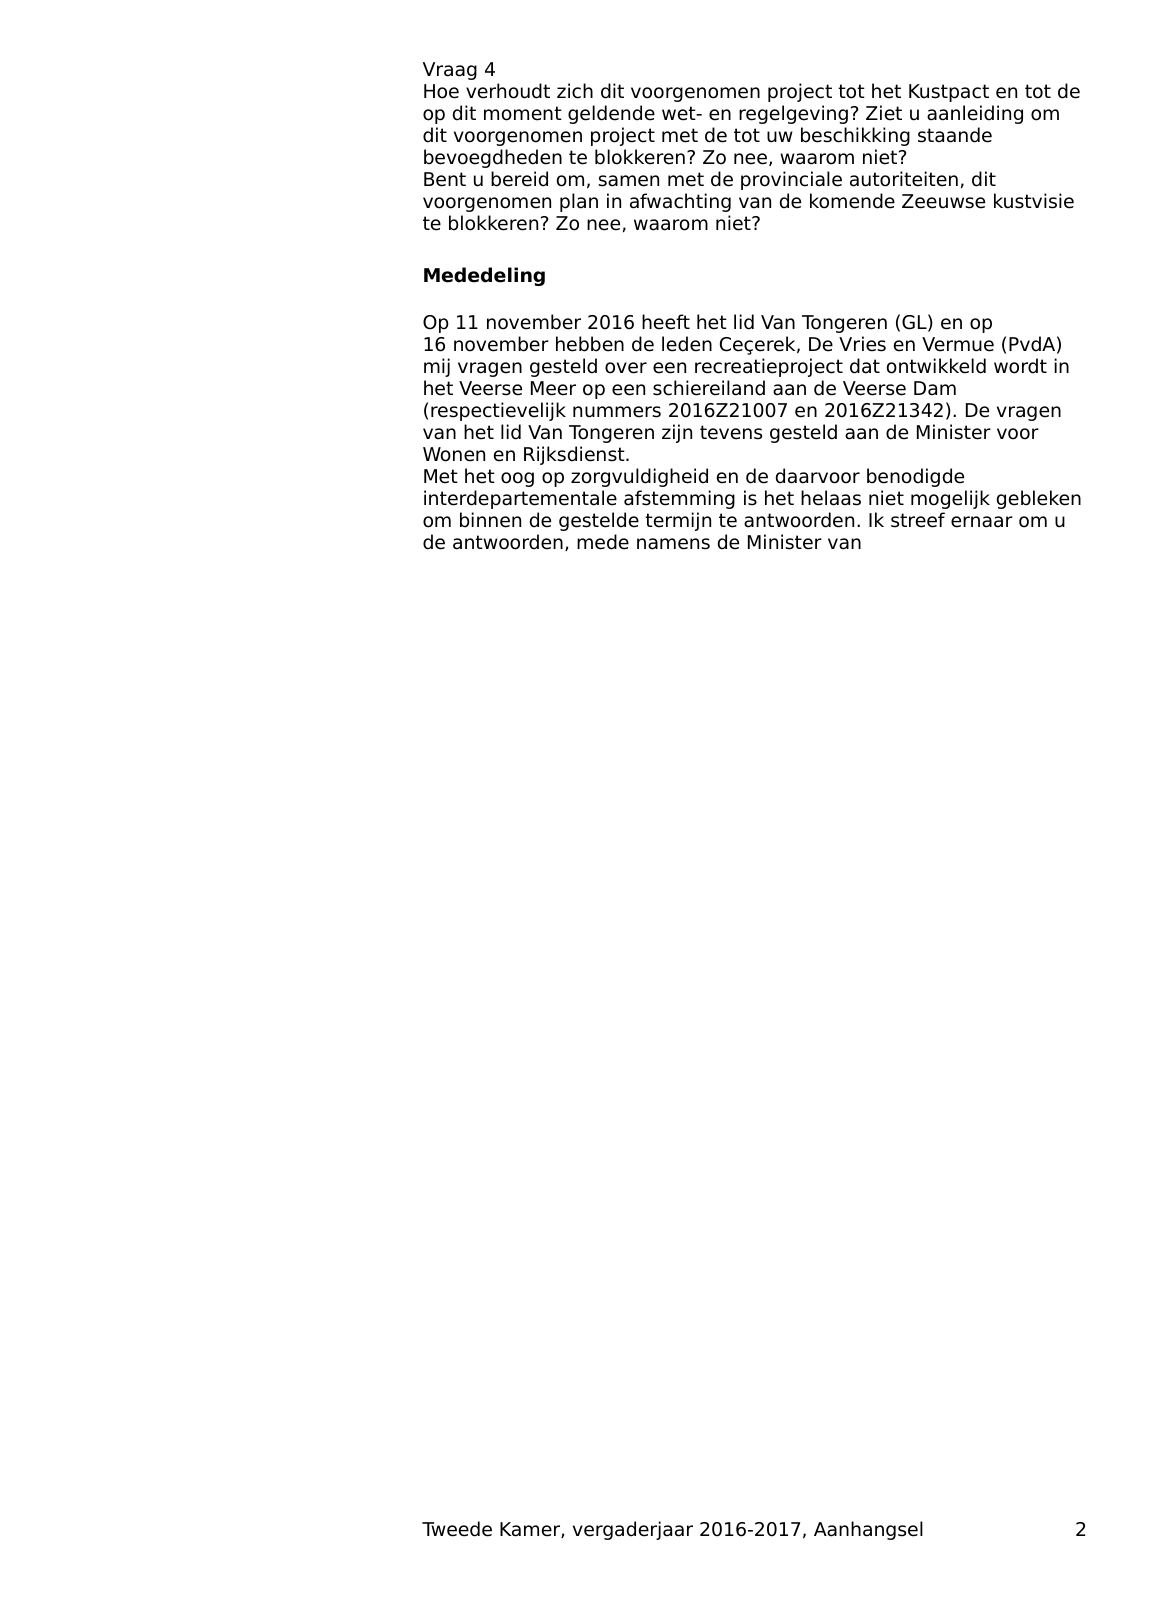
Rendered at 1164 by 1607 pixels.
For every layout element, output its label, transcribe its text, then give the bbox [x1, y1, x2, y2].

subtitle Mededeling [422, 265, 1087, 287]
text Hoe verhoudt zich dit voorgenomen project tot het Kustpact en tot de op dit moment geldende wet- en regelgeving? Ziet u aanleiding om dit voorgenomen project met de tot uw beschikking staande bevoegdheden te blokkeren? Zo nee, waarom niet? [422, 81, 1087, 169]
text Bent u bereid om, samen met de provinciale autoriteiten, dit voorgenomen plan in afwachting van de komende Zeeuwse kustvisie te blokkeren? Zo nee, waarom niet? [422, 169, 1087, 235]
text Vraag 4 [422, 59, 1087, 81]
text Op 11 november 2016 heeft het lid Van Tongeren (GL) en op 16 november hebben de leden Ceçerek, De Vries en Vermue (PvdA) mij vragen gesteld over een recreatieproject dat ontwikkeld wordt in het Veerse Meer op een schiereiland aan de Veerse Dam (respectievelijk nummers 2016Z21007 en 2016Z21342). De vragen van het lid Van Tongeren zijn tevens gesteld aan de Minister voor Wonen en Rijksdienst. [422, 312, 1087, 466]
text Met het oog op zorgvuldigheid en de daarvoor benodigde interdepartementale afstemming is het helaas niet mogelijk gebleken om binnen de gestelde termijn te antwoorden. Ik streef ernaar om u de antwoorden, mede namens de Minister van [422, 466, 1087, 554]
